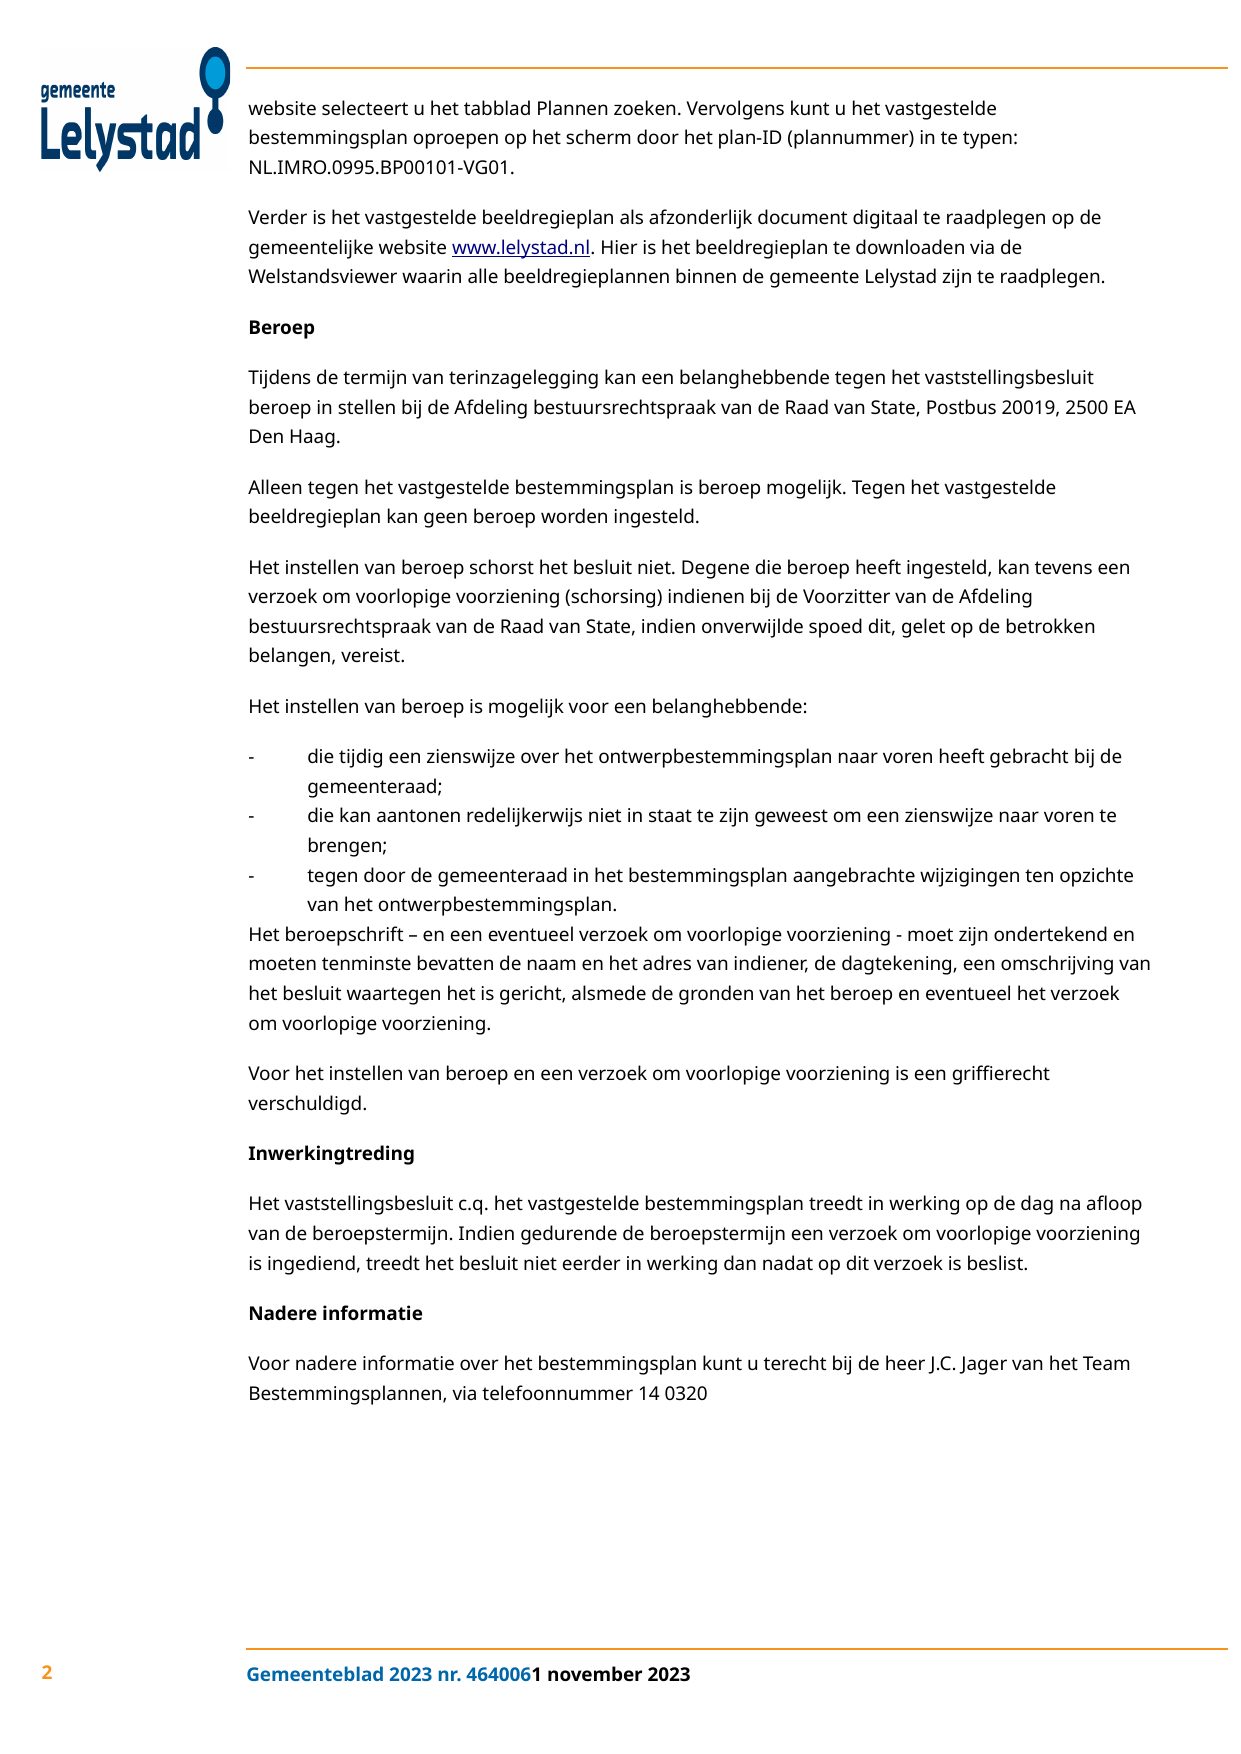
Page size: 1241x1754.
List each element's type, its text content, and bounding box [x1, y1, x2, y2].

text Het instellen van beroep schorst het besluit niet. Degene die beroep heeft ingesteld, kan tevens een verzoek om voorlopige voorziening (schorsing) indienen bij de Voorzitter van de Afdeling bestuursrechtspraak van de Raad van State, indien onverwijlde spoed dit, gelet op de betrokken belangen, vereist. [248, 554, 1152, 668]
text Beroep [248, 314, 1152, 340]
picture [41, 47, 231, 172]
text Voor nadere informatie over het bestemmingsplan kunt u terecht bij de heer J.C. Jager van het Team Bestemmingsplannen, via telefoonnummer 14 0320 [248, 1351, 1152, 1406]
list die kan aantonen redelijkerwijs niet in staat te zijn geweest om een zienswijze naar voren te brengen; [248, 803, 1152, 858]
text Inwerkingtreding [248, 1140, 1152, 1166]
text Tijdens de termijn van terinzagelegging kan een belanghebbende tegen het vaststellingsbesluit beroep in stellen bij de Afdeling bestuursrechtspraak van de Raad van State, Postbus 20019, 2500 EA Den Haag. [248, 364, 1152, 449]
text Het vaststellingsbesluit c.q. het vastgestelde bestemmingsplan treedt in werking op de dag na afloop van de beroepstermijn. Indien gedurende de beroepstermijn een verzoek om voorlopige voorziening is ingediend, treedt het besluit niet eerder in werking dan nadat op dit verzoek is beslist. [248, 1191, 1152, 1276]
text website selecteert u het tabblad Plannen zoeken. Vervolgens kunt u het vastgestelde bestemmingsplan oproepen op het scherm door het plan-ID (plannummer) in te typen: NL.IMRO.0995.BP00101-VG01. [248, 95, 1152, 180]
text Het instellen van beroep is mogelijk voor een belanghebbende: [248, 693, 1152, 719]
text Verder is het vastgestelde beeldregieplan als afzonderlijk document digitaal te raadplegen op de gemeentelijke website www.lelystad.nl. Hier is het beeldregieplan te downloaden via de Welstandsviewer waarin alle beeldregieplannen binnen de gemeente Lelystad zijn te raadplegen. [248, 204, 1152, 289]
list tegen door de gemeenteraad in het bestemmingsplan aangebrachte wijzigingen ten opzichte van het ontwerpbestemmingsplan. [248, 862, 1152, 917]
text Het beroepschrift – en een eventueel verzoek om voorlopige voorziening - moet zijn ondertekend en moeten tenminste bevatten de naam en het adres van indiener, de dagtekening, een omschrijving van het besluit waartegen het is gericht, alsmede de gronden van het beroep en eventueel het verzoek om voorlopige voorziening. [248, 921, 1152, 1036]
text Alleen tegen het vastgestelde bestemmingsplan is beroep mogelijk. Tegen het vastgestelde beeldregieplan kan geen beroep worden ingesteld. [248, 474, 1152, 529]
list die tijdig een zienswijze over het ontwerpbestemmingsplan naar voren heeft gebracht bij de gemeenteraad; [248, 743, 1152, 799]
text Nadere informatie [248, 1300, 1152, 1326]
text Voor het instellen van beroep en een verzoek om voorlopige voorziening is een griffierecht verschuldigd. [248, 1060, 1152, 1116]
